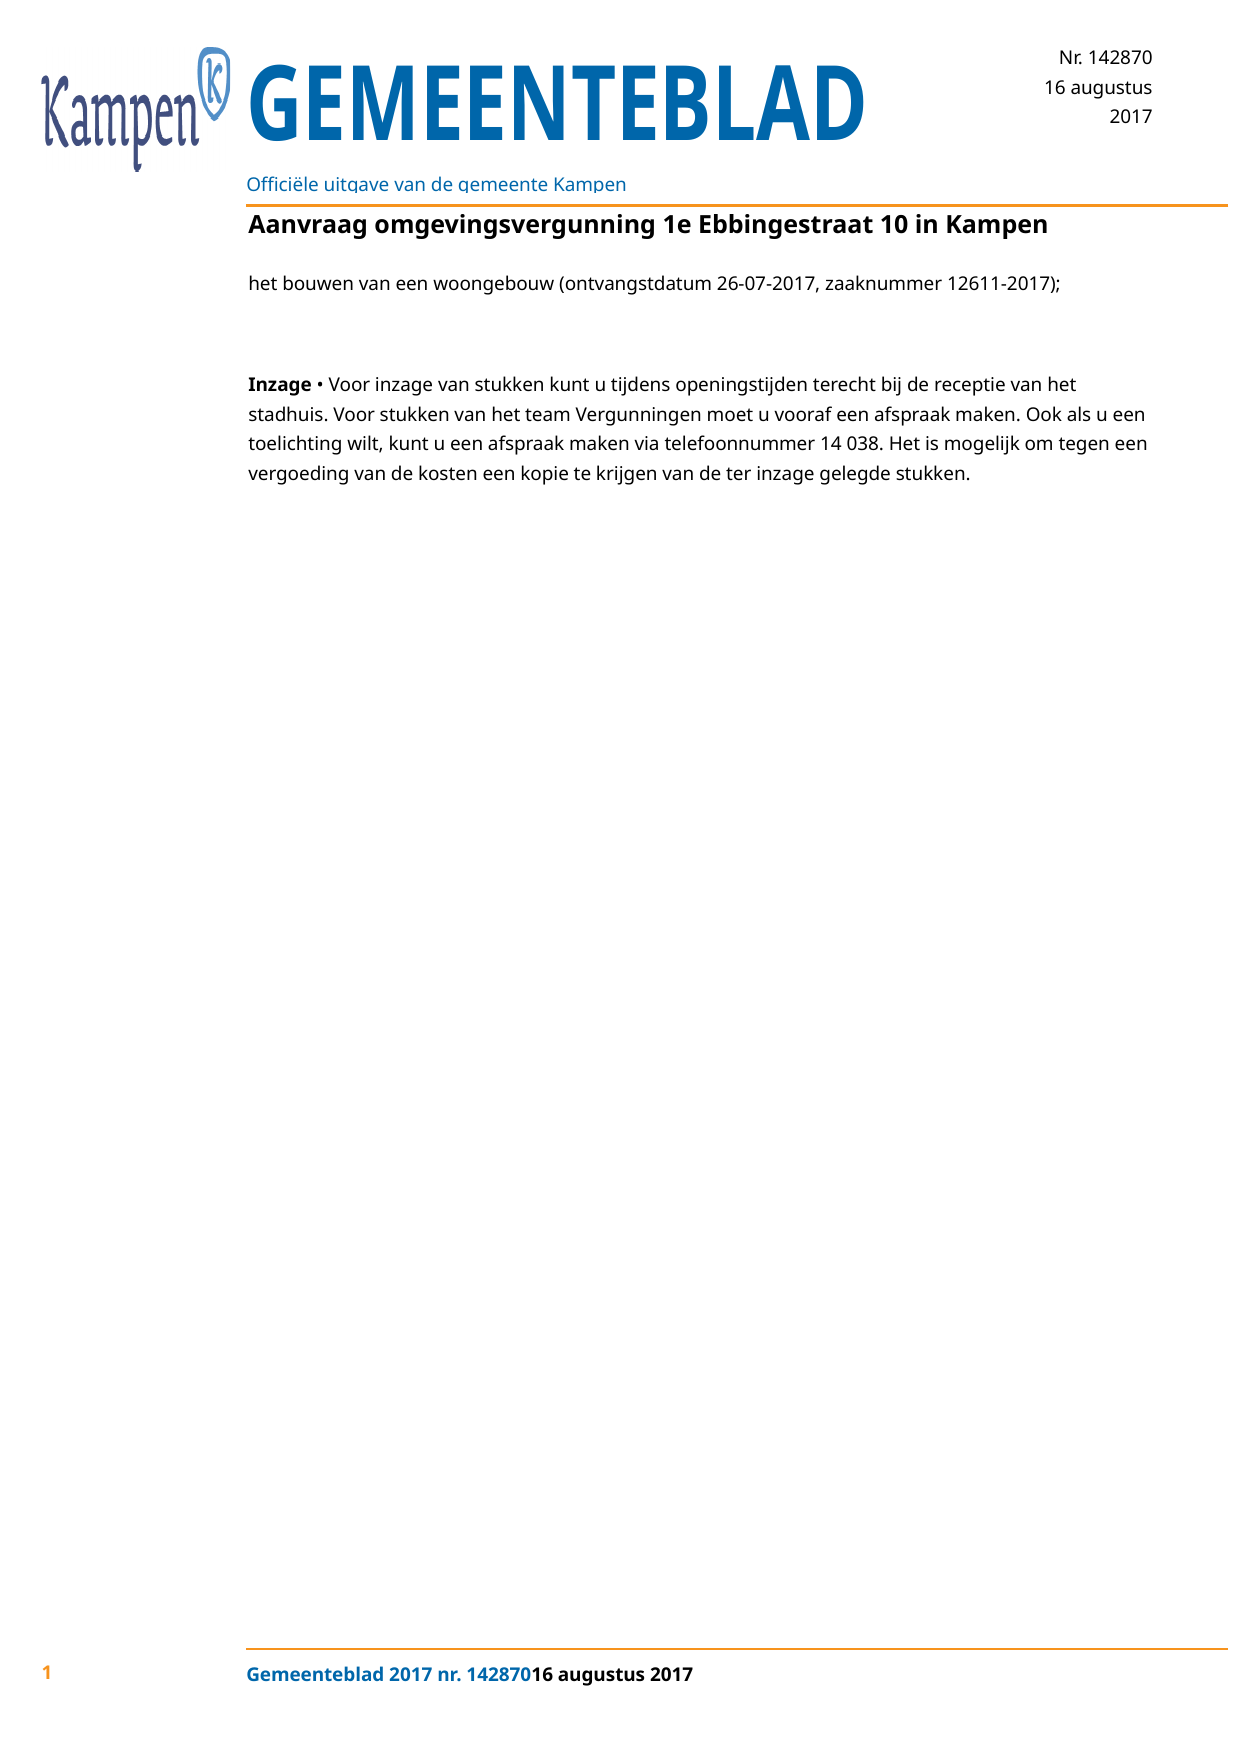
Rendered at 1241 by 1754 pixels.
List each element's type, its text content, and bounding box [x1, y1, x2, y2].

picture [41, 47, 231, 172]
text het bouwen van een woongebouw (ontvangstdatum 26-07-2017, zaaknummer 12611-2017); [248, 270, 1152, 296]
text Aanvraag omgevingsvergunning 1e Ebbingestraat 10 in Kampen [248, 207, 1152, 241]
text Inzage • Voor inzage van stukken kunt u tijdens openingstijden terecht bij de receptie van het stadhuis. Voor stukken van het team Vergunningen moet u vooraf een afspraak maken. Ook als u een toelichting wilt, kunt u een afspraak maken via telefoonnummer 14 038. Het is mogelijk om tegen een vergoeding van de kosten een kopie te krijgen van de ter inzage gelegde stukken. [248, 371, 1152, 486]
